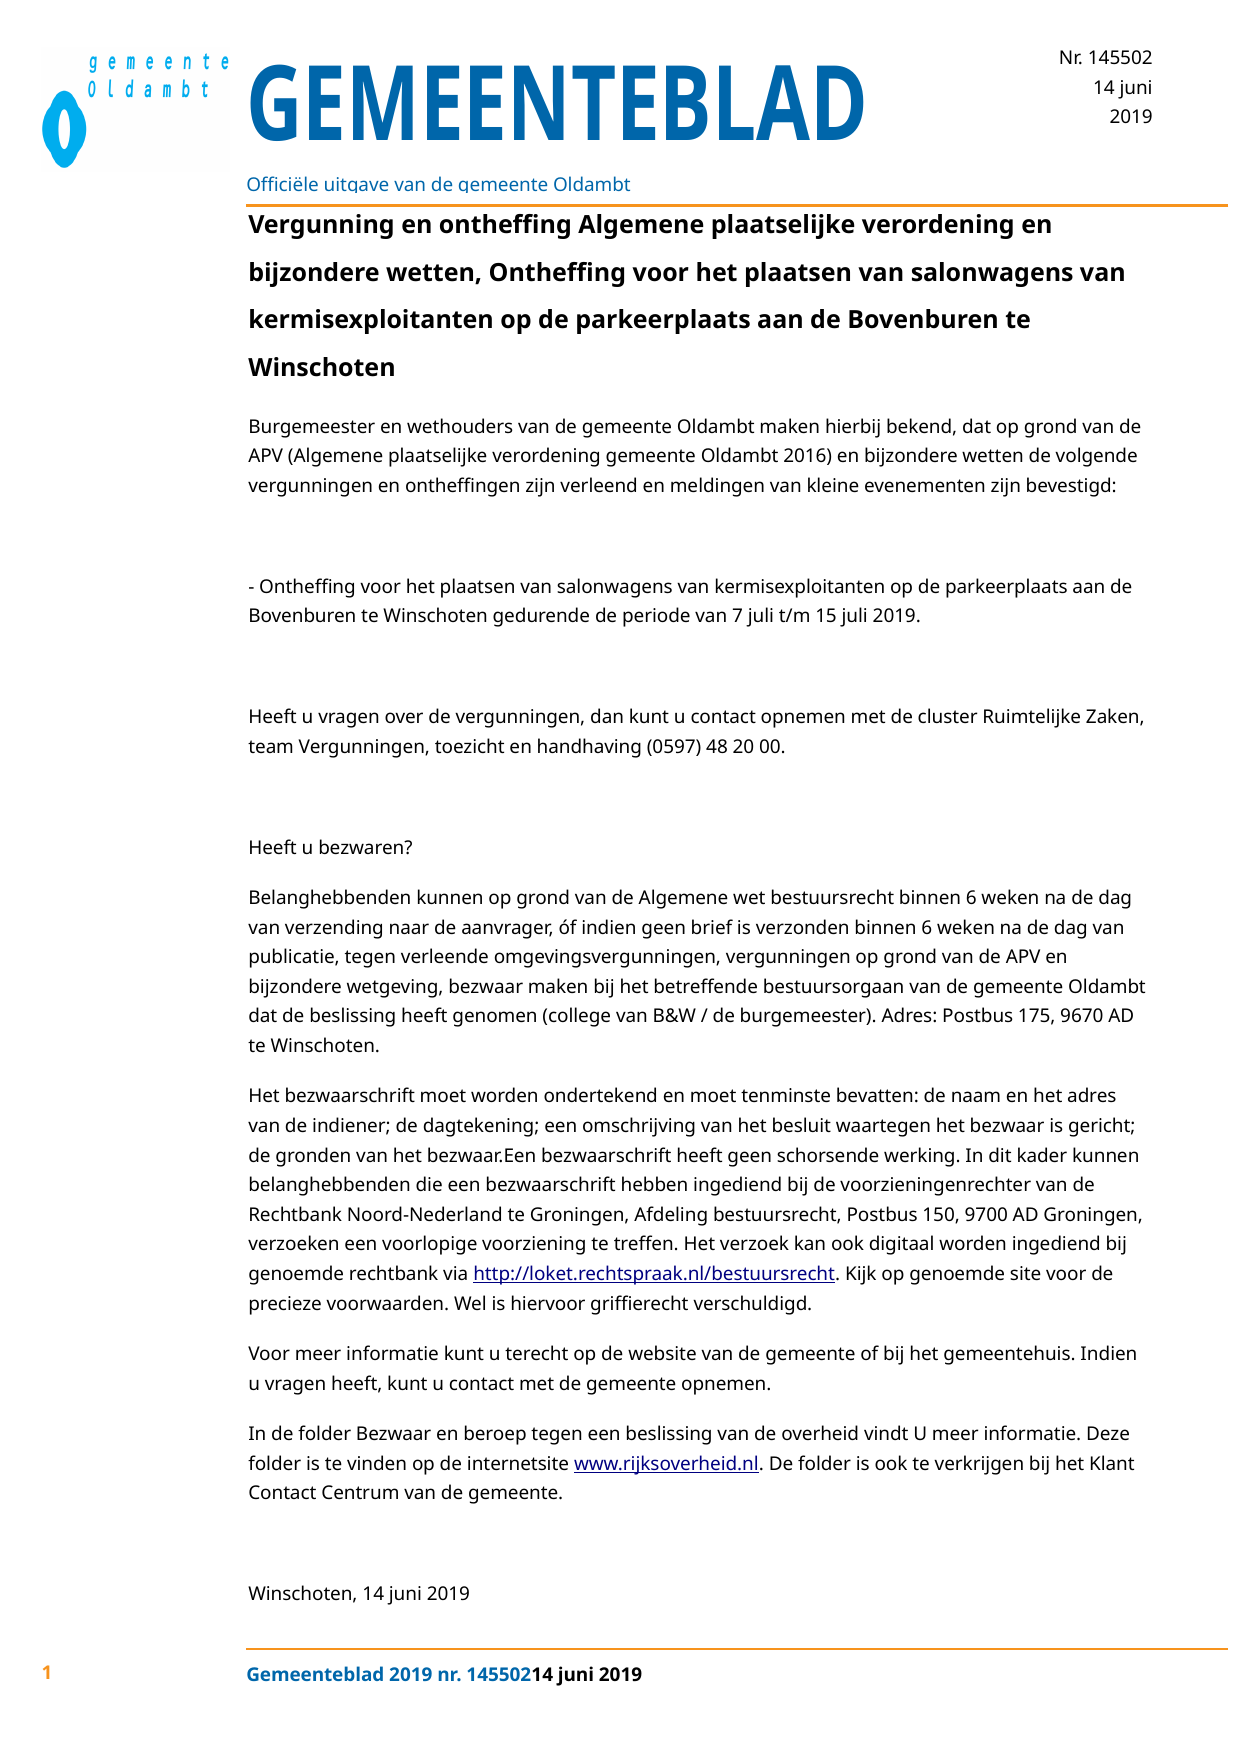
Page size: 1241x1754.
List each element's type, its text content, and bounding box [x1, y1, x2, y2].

text Voor meer informatie kunt u terecht op de website van de gemeente of bij het gemeentehuis. Indien u vragen heeft, kunt u contact met de gemeente opnemen. [248, 1340, 1152, 1396]
text In de folder Bezwaar en beroep tegen een beslissing van de overheid vindt U meer informatie. Deze folder is te vinden op de internetsite www.rijksoverheid.nl. De folder is ook te verkrijgen bij het Klant Contact Centrum van de gemeente. [248, 1420, 1152, 1505]
text Belanghebbenden kunnen op grond van de Algemene wet bestuursrecht binnen 6 weken na de dag van verzending naar de aanvrager, óf indien geen brief is verzonden binnen 6 weken na de dag van publicatie, tegen verleende omgevingsvergunningen, vergunningen op grond van de APV en bijzondere wetgeving, bezwaar maken bij het betreffende bestuursorgaan van de gemeente Oldambt dat de beslissing heeft genomen (college van B&W / de burgemeester). Adres: Postbus 175, 9670 AD te Winschoten. [248, 884, 1152, 1058]
text Vergunning en ontheffing Algemene plaatselijke verordening en bijzondere wetten, Ontheffing voor het plaatsen van salonwagens van kermisexploitanten op de parkeerplaats aan de Bovenburen te Winschoten [248, 207, 1152, 384]
text Heeft u bezwaren? [248, 834, 1152, 860]
text Winschoten, 14 juni 2019 [248, 1580, 1152, 1606]
picture [41, 47, 231, 172]
text Heeft u vragen over de vergunningen, dan kunt u contact opnemen met de cluster Ruimtelijke Zaken, team Vergunningen, toezicht en handhaving (0597) 48 20 00. [248, 703, 1152, 759]
text - Ontheffing voor het plaatsen van salonwagens van kermisexploitanten op de parkeerplaats aan de Bovenburen te Winschoten gedurende de periode van 7 juli t/m 15 juli 2019. [248, 573, 1152, 628]
text Het bezwaarschrift moet worden ondertekend en moet tenminste bevatten: de naam en het adres van de indiener; de dagtekening; een omschrijving van het besluit waartegen het bezwaar is gericht; de gronden van het bezwaar.Een bezwaarschrift heeft geen schorsende werking. In dit kader kunnen belanghebbenden die een bezwaarschrift hebben ingediend bij de voorzieningenrechter van de Rechtbank Noord-Nederland te Groningen, Afdeling bestuursrecht, Postbus 150, 9700 AD Groningen, verzoeken een voorlopige voorziening te treffen. Het verzoek kan ook digitaal worden ingediend bij genoemde rechtbank via http://loket.rechtspraak.nl/bestuursrecht. Kijk op genoemde site voor de precieze voorwaarden. Wel is hiervoor griffierecht verschuldigd. [248, 1083, 1152, 1316]
text Burgemeester en wethouders van de gemeente Oldambt maken hierbij bekend, dat op grond van de APV (Algemene plaatselijke verordening gemeente Oldambt 2016) en bijzondere wetten de volgende vergunningen en ontheffingen zijn verleend en meldingen van kleine evenementen zijn bevestigd: [248, 413, 1152, 498]
